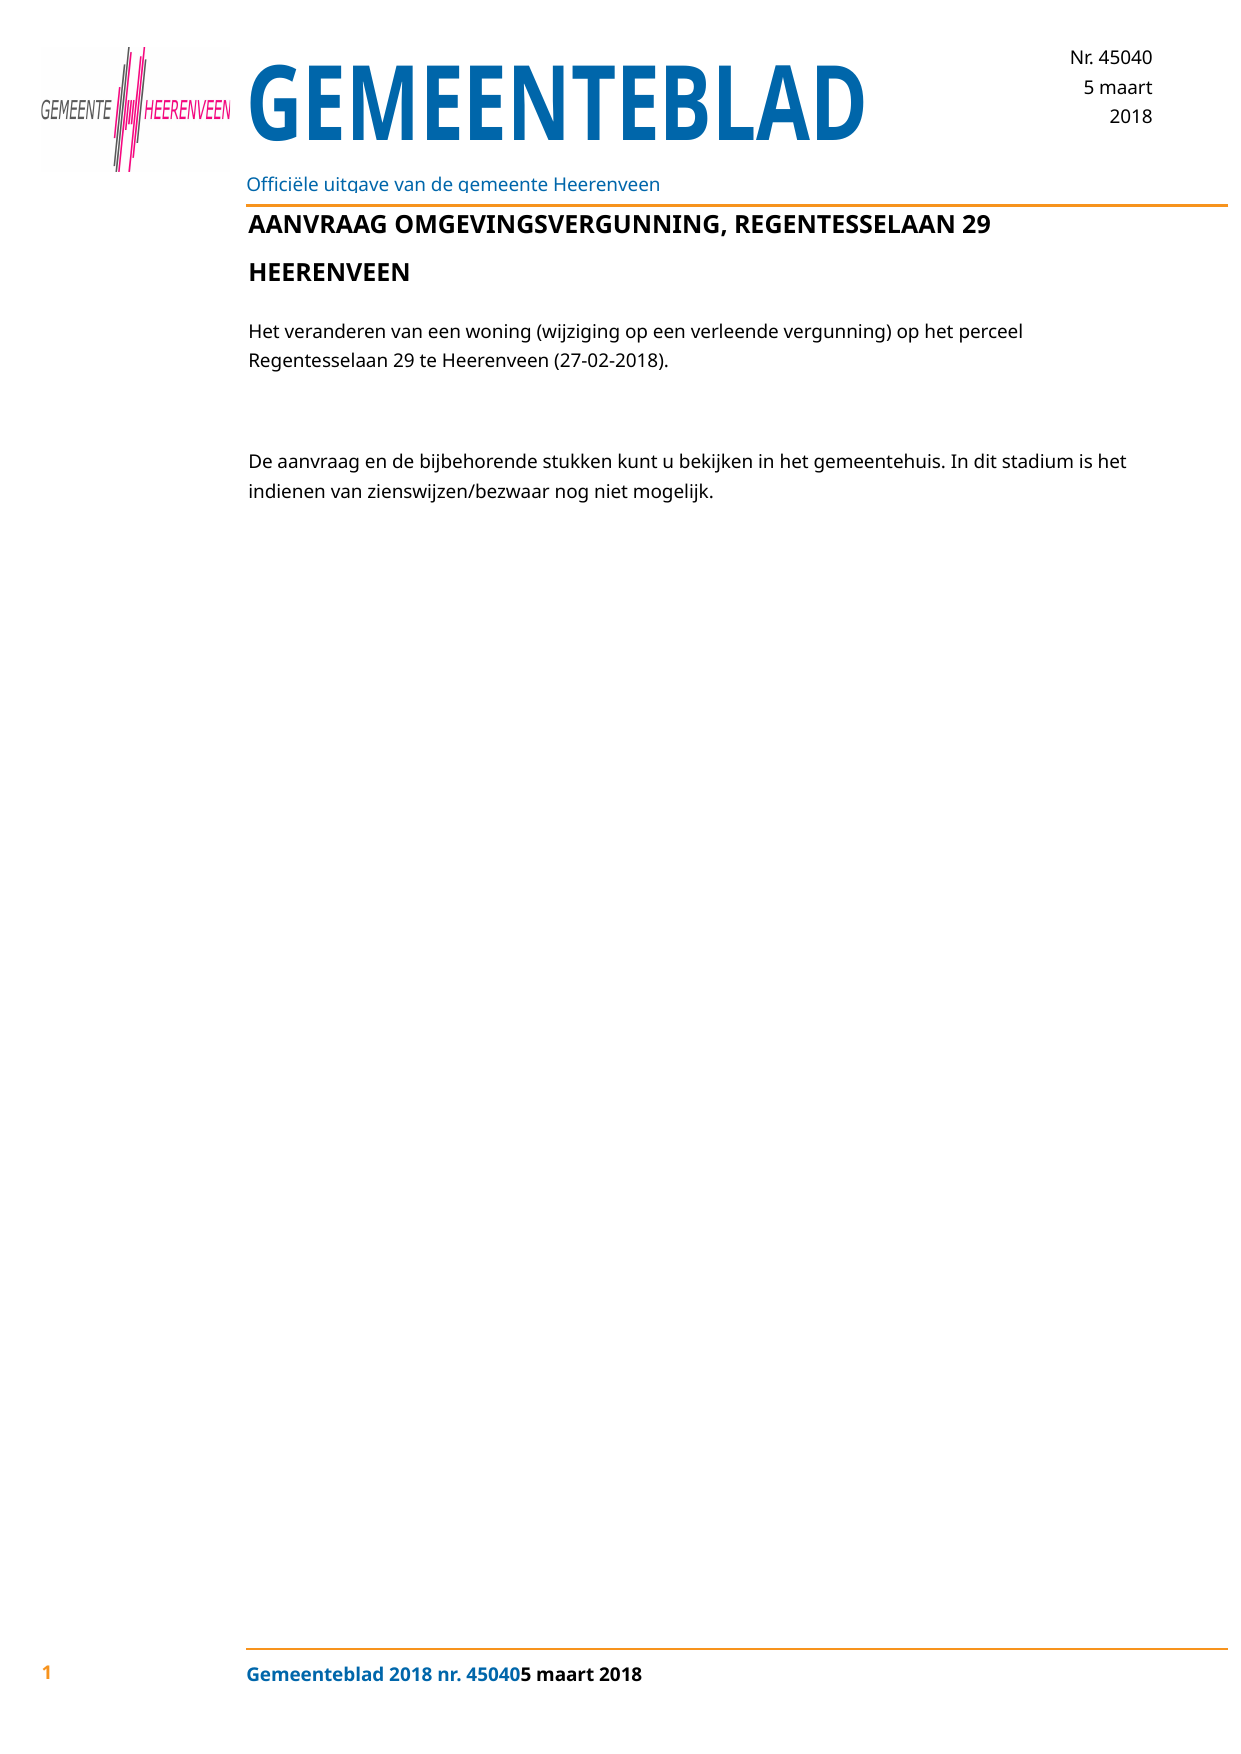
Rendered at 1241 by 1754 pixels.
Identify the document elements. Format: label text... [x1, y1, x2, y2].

text Het veranderen van een woning (wijziging op een verleende vergunning) op het perceel Regentesselaan 29 te Heerenveen (27-02-2018). [248, 318, 1152, 373]
picture [41, 47, 231, 172]
text De aanvraag en de bijbehorende stukken kunt u bekijken in het gemeentehuis. In dit stadium is het indienen van zienswijzen/bezwaar nog niet mogelijk. [248, 448, 1152, 504]
text AANVRAAG OMGEVINGSVERGUNNING, REGENTESSELAAN 29 HEERENVEEN [248, 207, 1152, 288]
